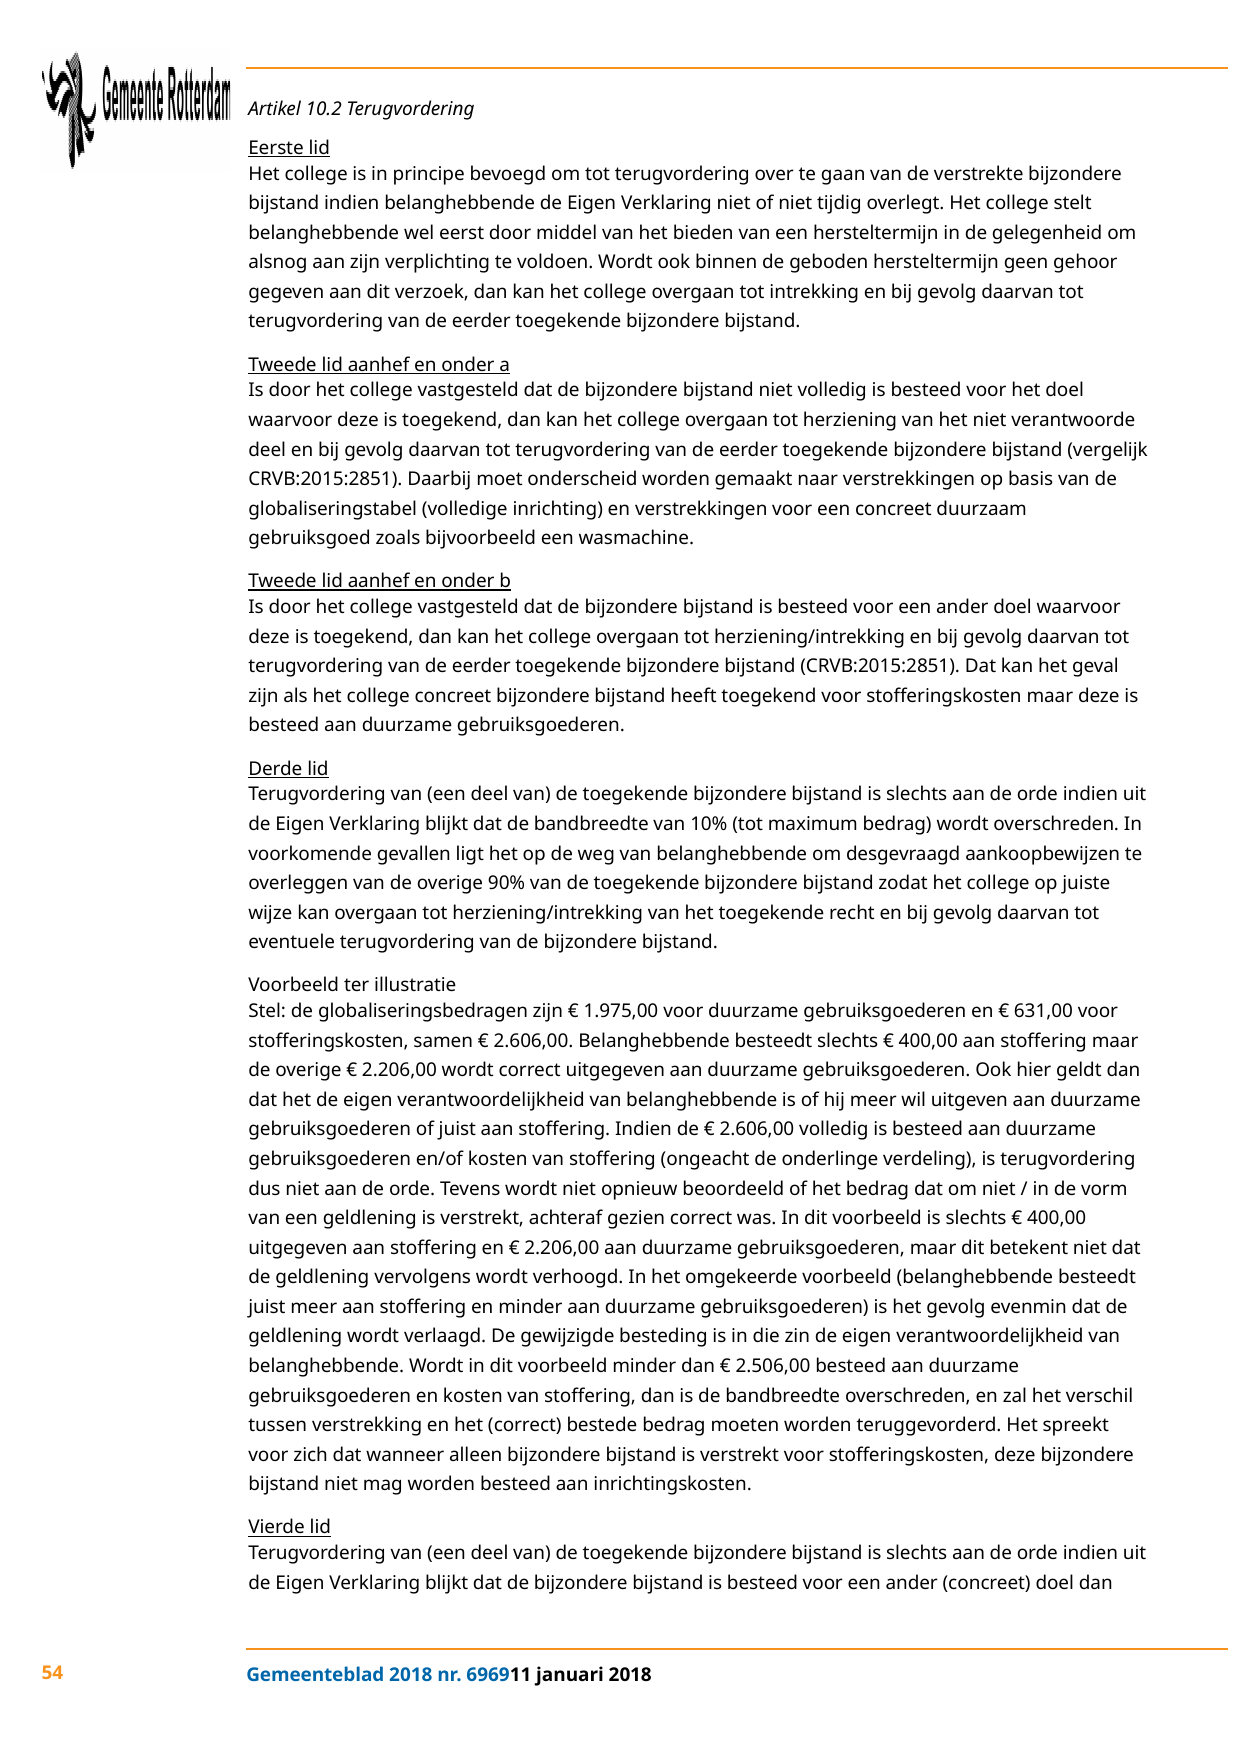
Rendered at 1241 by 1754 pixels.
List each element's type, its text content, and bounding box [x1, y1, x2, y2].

text Vierde lid [248, 1514, 1152, 1539]
text Tweede lid aanhef en onder b [248, 568, 1152, 593]
text Is door het college vastgesteld dat de bijzondere bijstand is besteed voor een ander doel waarvoor deze is toegekend, dan kan het college overgaan tot herziening/intrekking en bij gevolg daarvan tot terugvordering van de eerder toegekende bijzondere bijstand (CRVB:2015:2851). Dat kan het geval zijn als het college concreet bijzondere bijstand heeft toegekend voor stofferingskosten maar deze is besteed aan duurzame gebruiksgoederen. [248, 593, 1152, 737]
text Artikel 10.2 Terugvordering [248, 95, 1152, 121]
text Derde lid [248, 755, 1152, 781]
text Terugvordering van (een deel van) de toegekende bijzondere bijstand is slechts aan de orde indien uit de Eigen Verklaring blijkt dat de bijzondere bijstand is besteed voor een ander (concreet) doel dan [248, 1539, 1152, 1595]
picture [41, 47, 231, 172]
text Is door het college vastgesteld dat de bijzondere bijstand niet volledig is besteed voor het doel waarvoor deze is toegekend, dan kan het college overgaan tot herziening van het niet verantwoorde deel en bij gevolg daarvan tot terugvordering van de eerder toegekende bijzondere bijstand (vergelijk CRVB:2015:2851). Daarbij moet onderscheid worden gemaakt naar verstrekkingen op basis van de globaliseringstabel (volledige inrichting) en verstrekkingen voor een concreet duurzaam gebruiksgoed zoals bijvoorbeeld een wasmachine. [248, 377, 1152, 550]
text Terugvordering van (een deel van) de toegekende bijzondere bijstand is slechts aan de orde indien uit de Eigen Verklaring blijkt dat de bandbreedte van 10% (tot maximum bedrag) wordt overschreden. In voorkomende gevallen ligt het op de weg van belanghebbende om desgevraagd aankoopbewijzen te overleggen van de overige 90% van de toegekende bijzondere bijstand zodat het college op juiste wijze kan overgaan tot herziening/intrekking van het toegekende recht en bij gevolg daarvan tot eventuele terugvordering van de bijzondere bijstand. [248, 781, 1152, 954]
text Eerste lid [248, 134, 1152, 160]
text Voorbeeld ter illustratie [248, 972, 1152, 997]
text Stel: de globaliseringsbedragen zijn € 1.975,00 voor duurzame gebruiksgoederen en € 631,00 voor stofferingskosten, samen € 2.606,00. Belanghebbende besteedt slechts € 400,00 aan stoffering maar de overige € 2.206,00 wordt correct uitgegeven aan duurzame gebruiksgoederen. Ook hier geldt dan dat het de eigen verantwoordelijkheid van belanghebbende is of hij meer wil uitgeven aan duurzame gebruiksgoederen of juist aan stoffering. Indien de € 2.606,00 volledig is besteed aan duurzame gebruiksgoederen en/of kosten van stoffering (ongeacht de onderlinge verdeling), is terugvordering dus niet aan de orde. Tevens wordt niet opnieuw beoordeeld of het bedrag dat om niet / in de vorm van een geldlening is verstrekt, achteraf gezien correct was. In dit voorbeeld is slechts € 400,00 uitgegeven aan stoffering en € 2.206,00 aan duurzame gebruiksgoederen, maar dit betekent niet dat de geldlening vervolgens wordt verhoogd. In het omgekeerde voorbeeld (belanghebbende besteedt juist meer aan stoffering en minder aan duurzame gebruiksgoederen) is het gevolg evenmin dat de geldlening wordt verlaagd. De gewijzigde besteding is in die zin de eigen verantwoordelijkheid van belanghebbende. Wordt in dit voorbeeld minder dan € 2.506,00 besteed aan duurzame gebruiksgoederen en kosten van stoffering, dan is de bandbreedte overschreden, en zal het verschil tussen verstrekking en het (correct) bestede bedrag moeten worden teruggevorderd. Het spreekt voor zich dat wanneer alleen bijzondere bijstand is verstrekt voor stofferingskosten, deze bijzondere bijstand niet mag worden besteed aan inrichtingskosten. [248, 997, 1152, 1496]
text Het college is in principe bevoegd om tot terugvordering over te gaan van de verstrekte bijzondere bijstand indien belanghebbende de Eigen Verklaring niet of niet tijdig overlegt. Het college stelt belanghebbende wel eerst door middel van het bieden van een hersteltermijn in de gelegenheid om alsnog aan zijn verplichting te voldoen. Wordt ook binnen de geboden hersteltermijn geen gehoor gegeven aan dit verzoek, dan kan het college overgaan tot intrekking en bij gevolg daarvan tot terugvordering van de eerder toegekende bijzondere bijstand. [248, 160, 1152, 333]
text Tweede lid aanhef en onder a [248, 351, 1152, 377]
